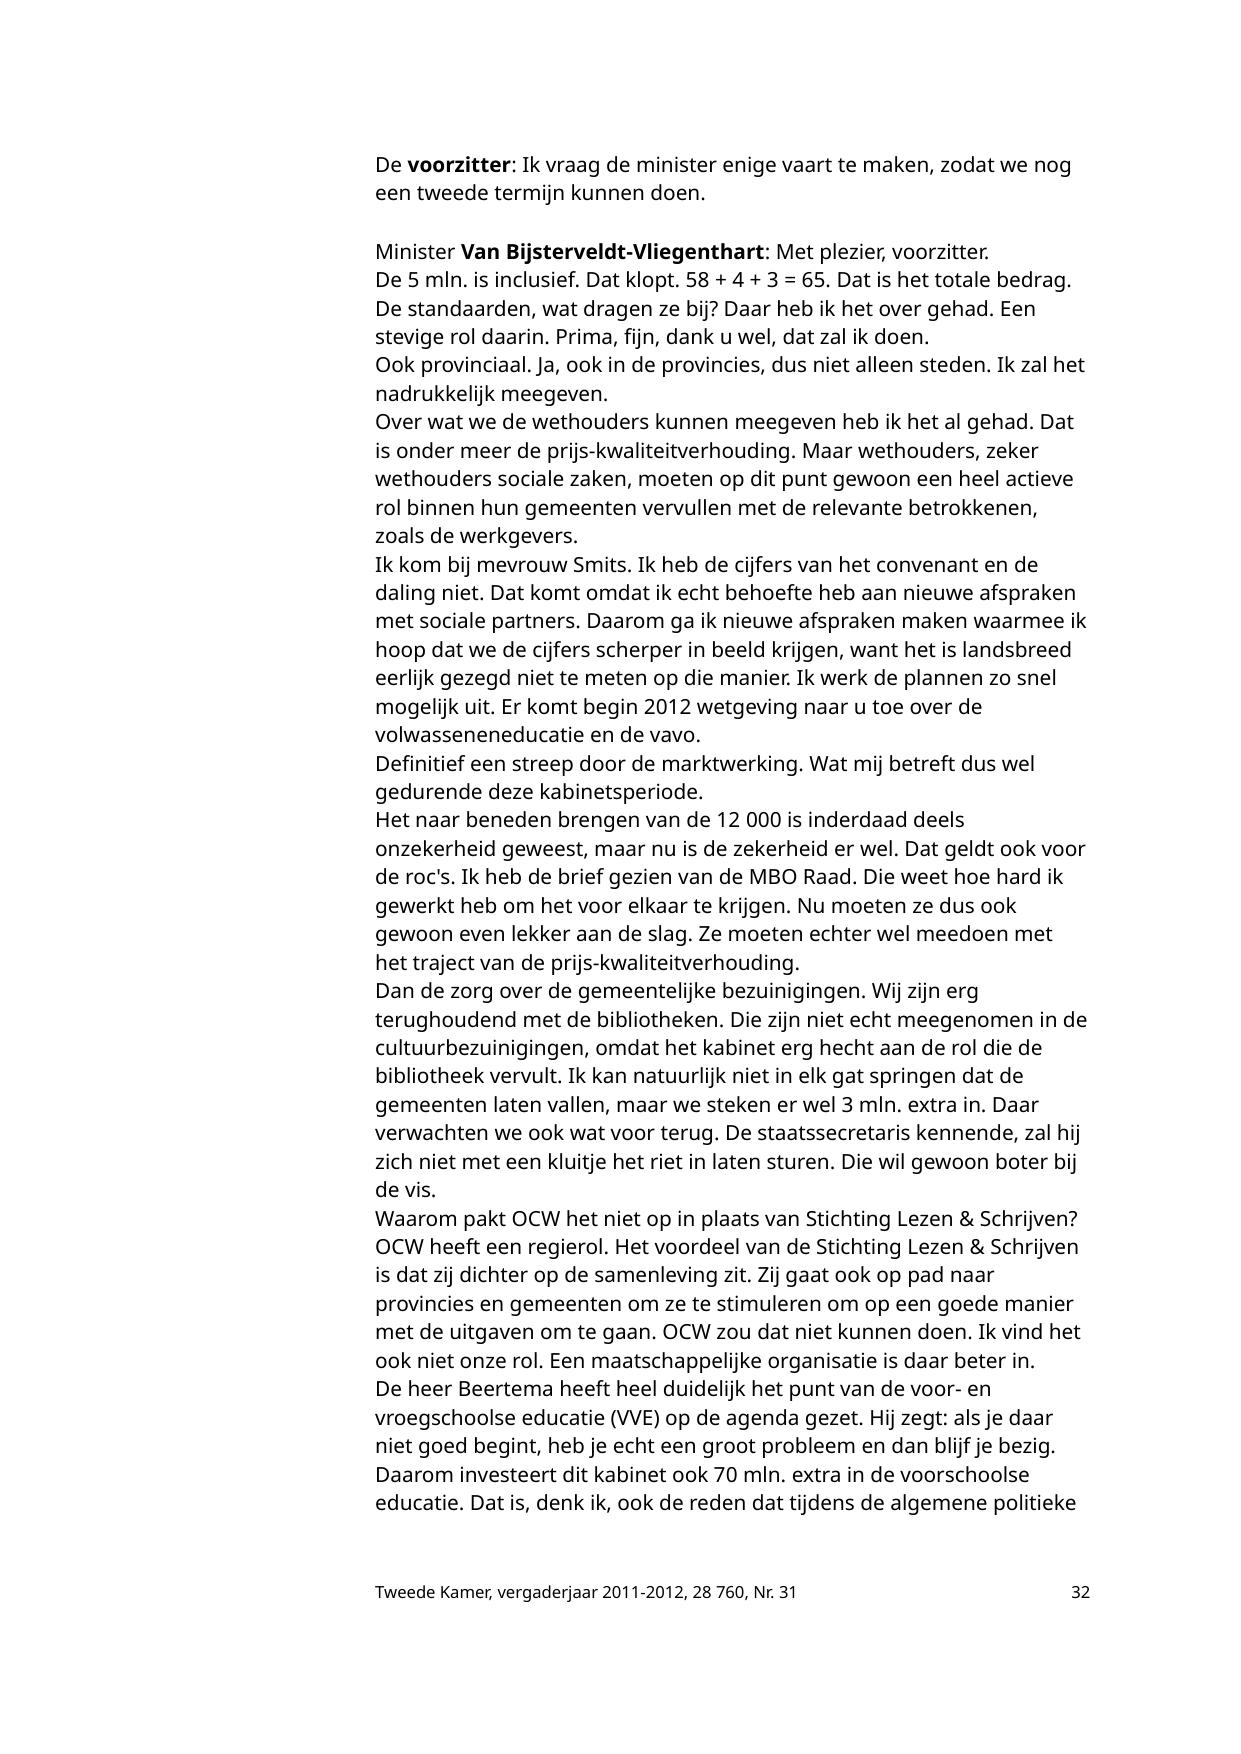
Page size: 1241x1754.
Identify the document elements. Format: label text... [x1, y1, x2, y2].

text Over wat we de wethouders kunnen meegeven heb ik het al gehad. Dat is onder meer de prijs-kwaliteitverhouding. Maar wethouders, zeker wethouders sociale zaken, moeten op dit punt gewoon een heel actieve rol binnen hun gemeenten vervullen met de relevante betrokkenen, zoals de werkgevers. [375, 407, 1090, 550]
text Dan de zorg over de gemeentelijke bezuinigingen. Wij zijn erg terughoudend met de bibliotheken. Die zijn niet echt meegenomen in de cultuurbezuinigingen, omdat het kabinet erg hecht aan de rol die de bibliotheek vervult. Ik kan natuurlijk niet in elk gat springen dat de gemeenten laten vallen, maar we steken er wel 3 mln. extra in. Daar verwachten we ook wat voor terug. De staatssecretaris kennende, zal hij zich niet met een kluitje het riet in laten sturen. Die wil gewoon boter bij de vis. [375, 976, 1090, 1204]
text De heer Beertema heeft heel duidelijk het punt van de voor- en vroegschoolse educatie (VVE) op de agenda gezet. Hij zegt: als je daar niet goed begint, heb je echt een groot probleem en dan blijf je bezig. Daarom investeert dit kabinet ook 70 mln. extra in de voorschoolse educatie. Dat is, denk ik, ook de reden dat tijdens de algemene politieke [375, 1374, 1090, 1517]
text Minister Van Bijsterveldt-Vliegenthart: Met plezier, voorzitter. [375, 237, 1090, 265]
text De 5 mln. is inclusief. Dat klopt. 58 + 4 + 3 = 65. Dat is het totale bedrag. [375, 265, 1090, 294]
text Het naar beneden brengen van de 12 000 is inderdaad deels onzekerheid geweest, maar nu is de zekerheid er wel. Dat geldt ook voor de roc's. Ik heb de brief gezien van de MBO Raad. Die weet hoe hard ik gewerkt heb om het voor elkaar te krijgen. Nu moeten ze dus ook gewoon even lekker aan de slag. Ze moeten echter wel meedoen met het traject van de prijs-kwaliteitverhouding. [375, 806, 1090, 976]
text Ook provinciaal. Ja, ook in de provincies, dus niet alleen steden. Ik zal het nadrukkelijk meegeven. [375, 351, 1090, 407]
text Ik kom bij mevrouw Smits. Ik heb de cijfers van het convenant en de daling niet. Dat komt omdat ik echt behoefte heb aan nieuwe afspraken met sociale partners. Daarom ga ik nieuwe afspraken maken waarmee ik hoop dat we de cijfers scherper in beeld krijgen, want het is landsbreed eerlijk gezegd niet te meten op die manier. Ik werk de plannen zo snel mogelijk uit. Er komt begin 2012 wetgeving naar u toe over de volwasseneneducatie en de vavo. [375, 550, 1090, 749]
text Definitief een streep door de marktwerking. Wat mij betreft dus wel gedurende deze kabinetsperiode. [375, 749, 1090, 806]
text De voorzitter: Ik vraag de minister enige vaart te maken, zodat we nog een tweede termijn kunnen doen. [375, 150, 1090, 207]
text Waarom pakt OCW het niet op in plaats van Stichting Lezen & Schrijven? OCW heeft een regierol. Het voordeel van de Stichting Lezen & Schrijven is dat zij dichter op de samenleving zit. Zij gaat ook op pad naar provincies en gemeenten om ze te stimuleren om op een goede manier met de uitgaven om te gaan. OCW zou dat niet kunnen doen. Ik vind het ook niet onze rol. Een maatschappelijke organisatie is daar beter in. [375, 1204, 1090, 1374]
text De standaarden, wat dragen ze bij? Daar heb ik het over gehad. Een stevige rol daarin. Prima, fijn, dank u wel, dat zal ik doen. [375, 294, 1090, 351]
